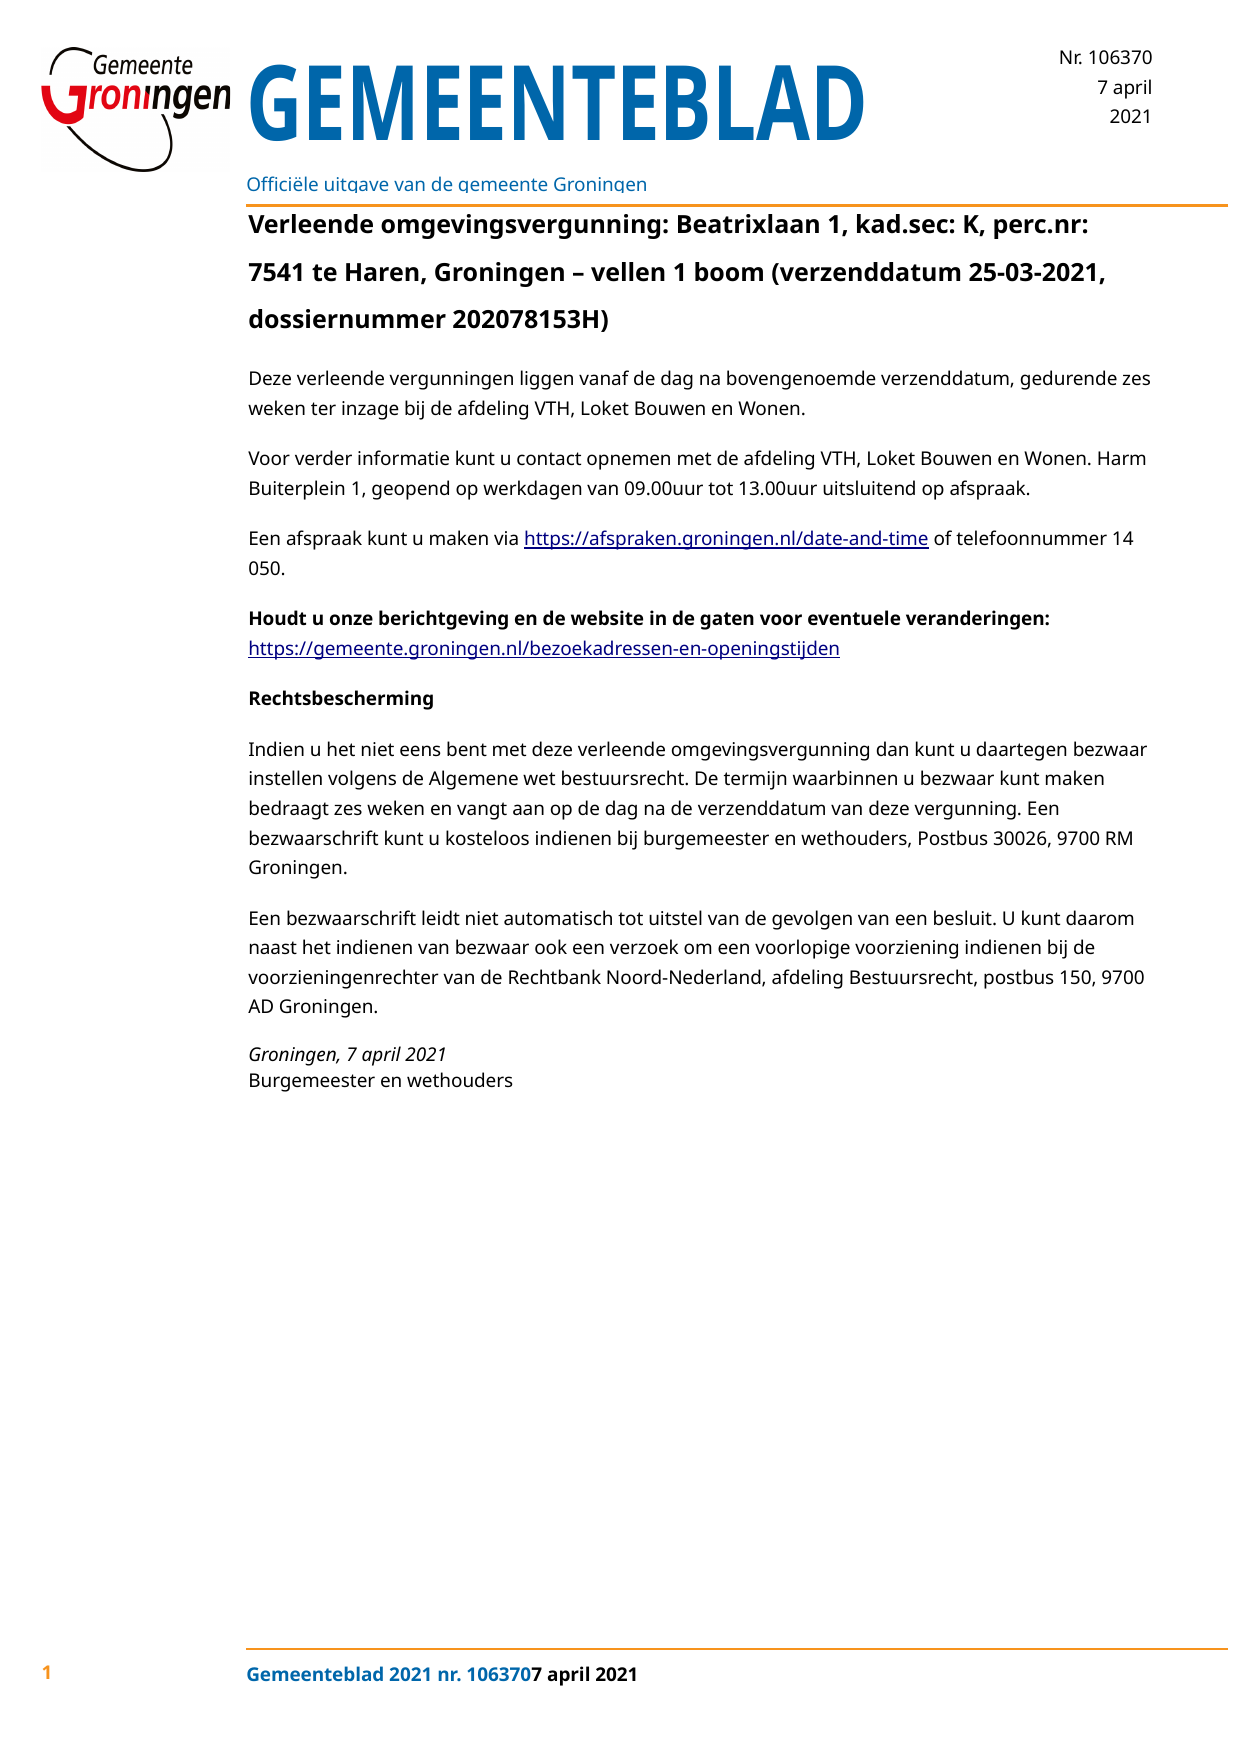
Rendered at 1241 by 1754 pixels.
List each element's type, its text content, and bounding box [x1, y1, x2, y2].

text Groningen, 7 april 2021 [248, 1041, 1152, 1067]
picture [41, 47, 231, 172]
text Houdt u onze berichtgeving en de website in de gaten voor eventuele veranderingen: https://gemeente.groningen.nl/bezoekadressen-en-openingstijden [248, 606, 1152, 661]
text Voor verder informatie kunt u contact opnemen met de afdeling VTH, Loket Bouwen en Wonen. Harm Buiterplein 1, geopend op werkdagen van 09.00uur tot 13.00uur uitsluitend op afspraak. [248, 446, 1152, 501]
text Indien u het niet eens bent met deze verleende omgevingsvergunning dan kunt u daartegen bezwaar instellen volgens de Algemene wet bestuursrecht. De termijn waarbinnen u bezwaar kunt maken bedraagt zes weken en vangt aan op de dag na de verzenddatum van deze vergunning. Een bezwaarschrift kunt u kosteloos indienen bij burgemeester en wethouders, Postbus 30026, 9700 RM Groningen. [248, 736, 1152, 880]
text Verleende omgevingsvergunning: Beatrixlaan 1, kad.sec: K, perc.nr: 7541 te Haren, Groningen – vellen 1 boom (verzenddatum 25-03-2021, dossiernummer 202078153H) [248, 207, 1152, 336]
text Een bezwaarschrift leidt niet automatisch tot uitstel van de gevolgen van een besluit. U kunt daarom naast het indienen van bezwaar ook een verzoek om een voorlopige voorziening indienen bij de voorzieningenrechter van de Rechtbank Noord-Nederland, afdeling Bestuursrecht, postbus 150, 9700 AD Groningen. [248, 905, 1152, 1019]
text Rechtsbescherming [248, 686, 1152, 711]
text Een afspraak kunt u maken via https://afspraken.groningen.nl/date-and-time of telefoonnummer 14 050. [248, 526, 1152, 581]
text Deze verleende vergunningen liggen vanaf de dag na bovengenoemde verzenddatum, gedurende zes weken ter inzage bij de afdeling VTH, Loket Bouwen en Wonen. [248, 366, 1152, 421]
text Burgemeester en wethouders [248, 1067, 1152, 1093]
